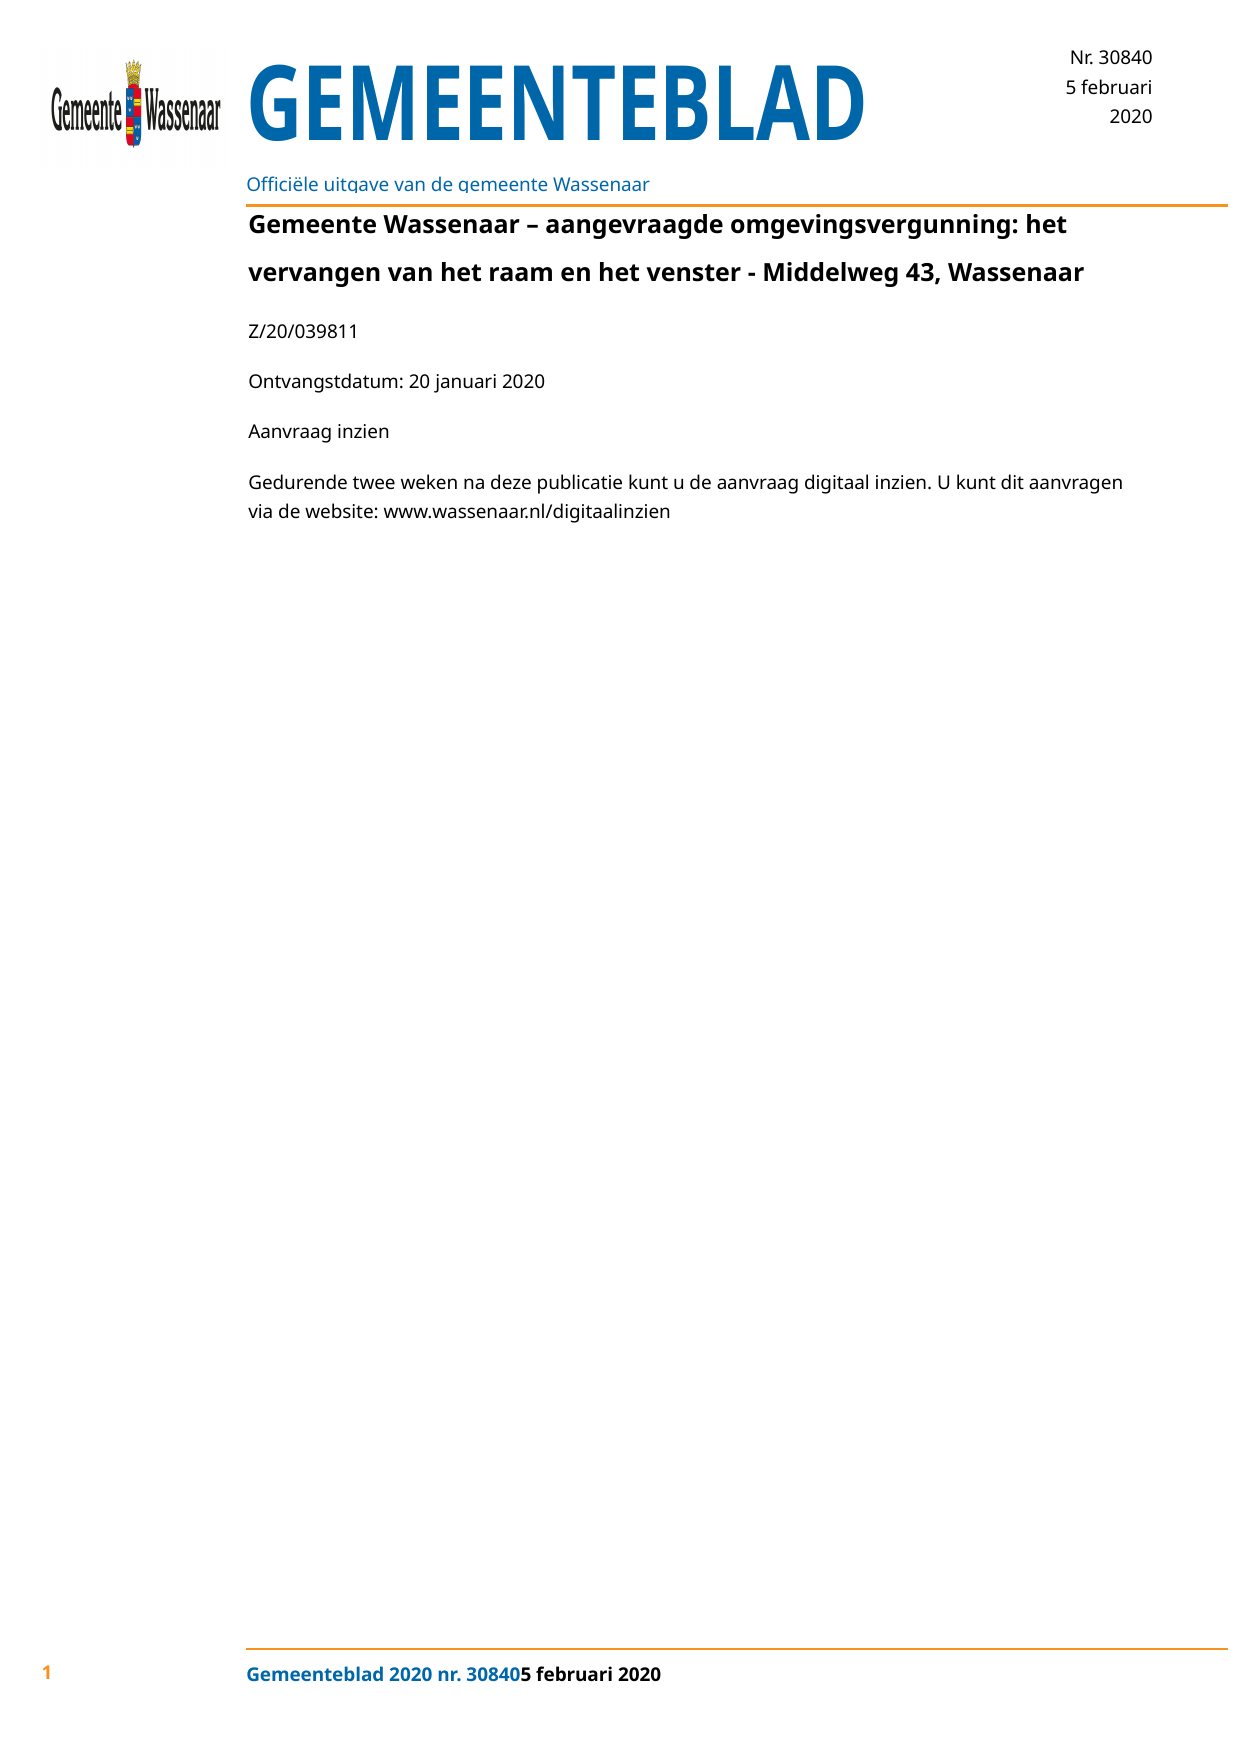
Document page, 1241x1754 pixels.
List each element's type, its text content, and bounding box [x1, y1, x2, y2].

picture [41, 47, 231, 172]
text Ontvangstdatum: 20 januari 2020 [248, 368, 1152, 394]
text Gedurende twee weken na deze publicatie kunt u de aanvraag digitaal inzien. U kunt dit aanvragen via de website: www.wassenaar.nl/digitaalinzien [248, 469, 1152, 524]
text Gemeente Wassenaar – aangevraagde omgevingsvergunning: het vervangen van het raam en het venster - Middelweg 43, Wassenaar [248, 207, 1152, 288]
text Z/20/039811 [248, 318, 1152, 344]
text Aanvraag inzien [248, 419, 1152, 444]
